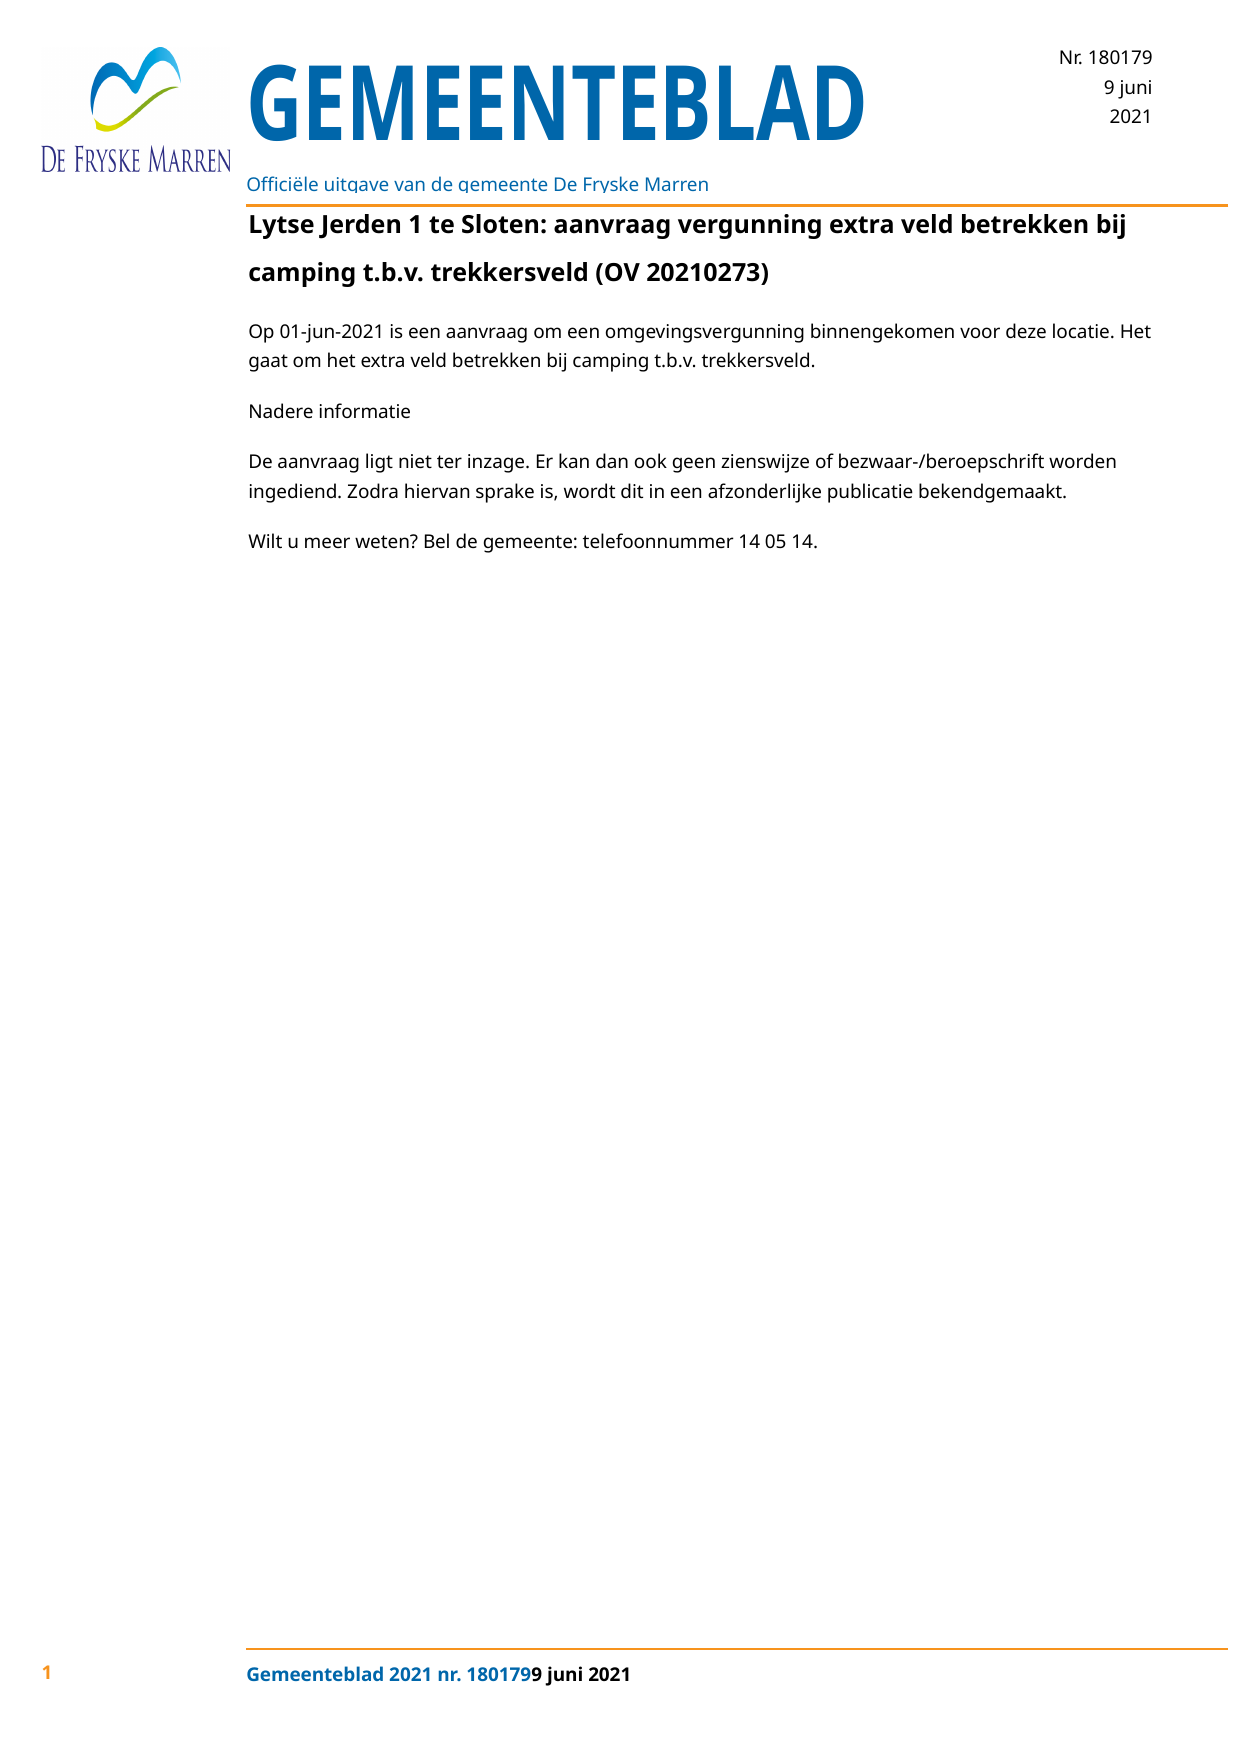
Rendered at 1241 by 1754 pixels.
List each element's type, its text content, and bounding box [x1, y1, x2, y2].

text Lytse Jerden 1 te Sloten: aanvraag vergunning extra veld betrekken bij camping t.b.v. trekkersveld (OV 20210273) [248, 207, 1152, 288]
text Op 01-jun-2021 is een aanvraag om een omgevingsvergunning binnengekomen voor deze locatie. Het gaat om het extra veld betrekken bij camping t.b.v. trekkersveld. [248, 318, 1152, 373]
text De aanvraag ligt niet ter inzage. Er kan dan ook geen zienswijze of bezwaar-/beroepschrift worden ingediend. Zodra hiervan sprake is, wordt dit in een afzonderlijke publicatie bekendgemaakt. [248, 448, 1152, 504]
text Wilt u meer weten? Bel de gemeente: telefoonnummer 14 05 14. [248, 528, 1152, 554]
picture [41, 47, 231, 172]
text Nadere informatie [248, 398, 1152, 424]
